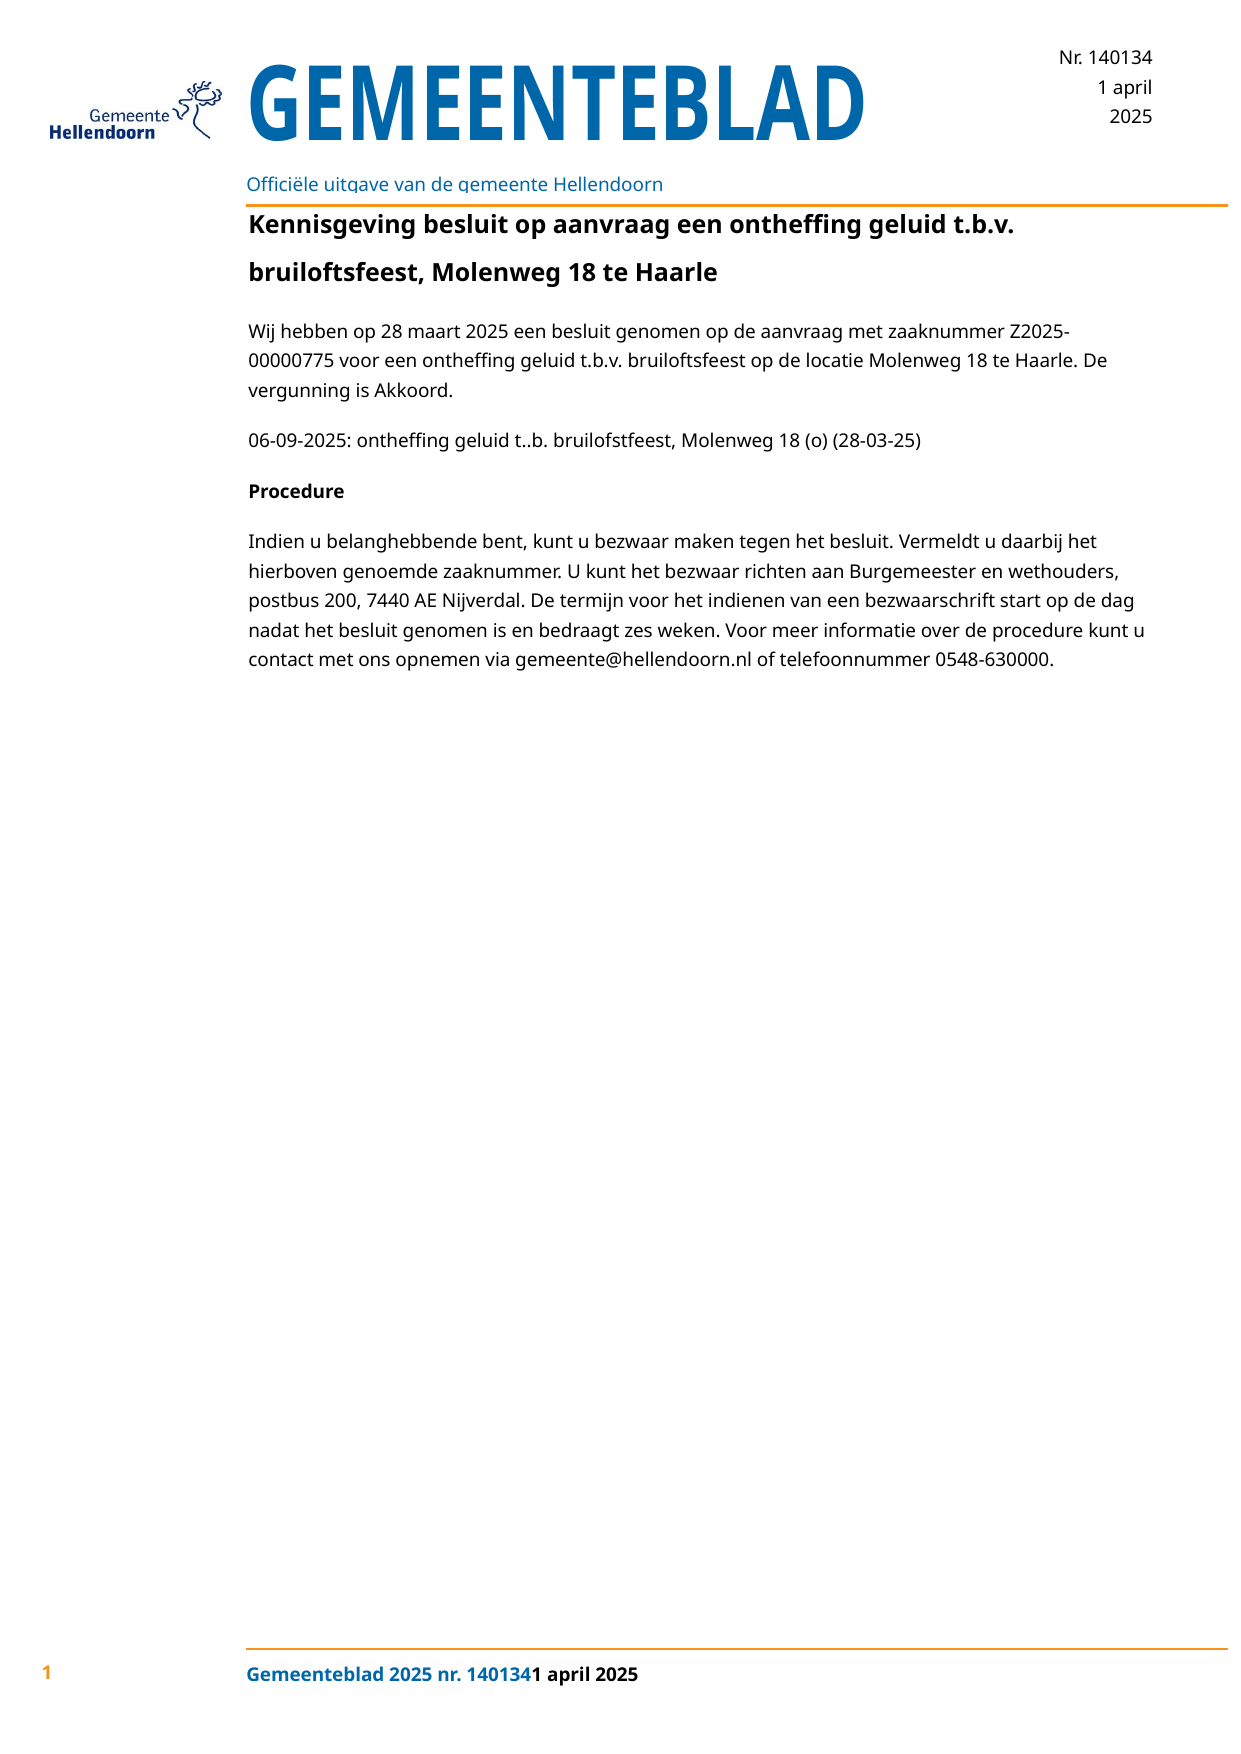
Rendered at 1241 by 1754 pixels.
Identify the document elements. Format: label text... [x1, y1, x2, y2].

text 06-09-2025: ontheffing geluid t..b. bruilofstfeest, Molenweg 18 (o) (28-03-25) [248, 427, 1152, 453]
text Procedure [248, 478, 1152, 504]
text Kennisgeving besluit op aanvraag een ontheffing geluid t.b.v. bruiloftsfeest, Molenweg 18 te Haarle [248, 207, 1152, 288]
text Indien u belanghebbende bent, kunt u bezwaar maken tegen het besluit. Vermeldt u daarbij het hierboven genoemde zaaknummer. U kunt het bezwaar richten aan Burgemeester en wethouders, postbus 200, 7440 AE Nijverdal. De termijn voor het indienen van een bezwaarschrift start op de dag nadat het besluit genomen is en bedraagt zes weken. Voor meer informatie over de procedure kunt u contact met ons opnemen via gemeente@hellendoorn.nl of telefoonnummer 0548-630000. [248, 528, 1152, 672]
picture [41, 47, 231, 172]
text Wij hebben op 28 maart 2025 een besluit genomen op de aanvraag met zaaknummer Z2025-00000775 voor een ontheffing geluid t.b.v. bruiloftsfeest op de locatie Molenweg 18 te Haarle. De vergunning is Akkoord. [248, 318, 1152, 403]
